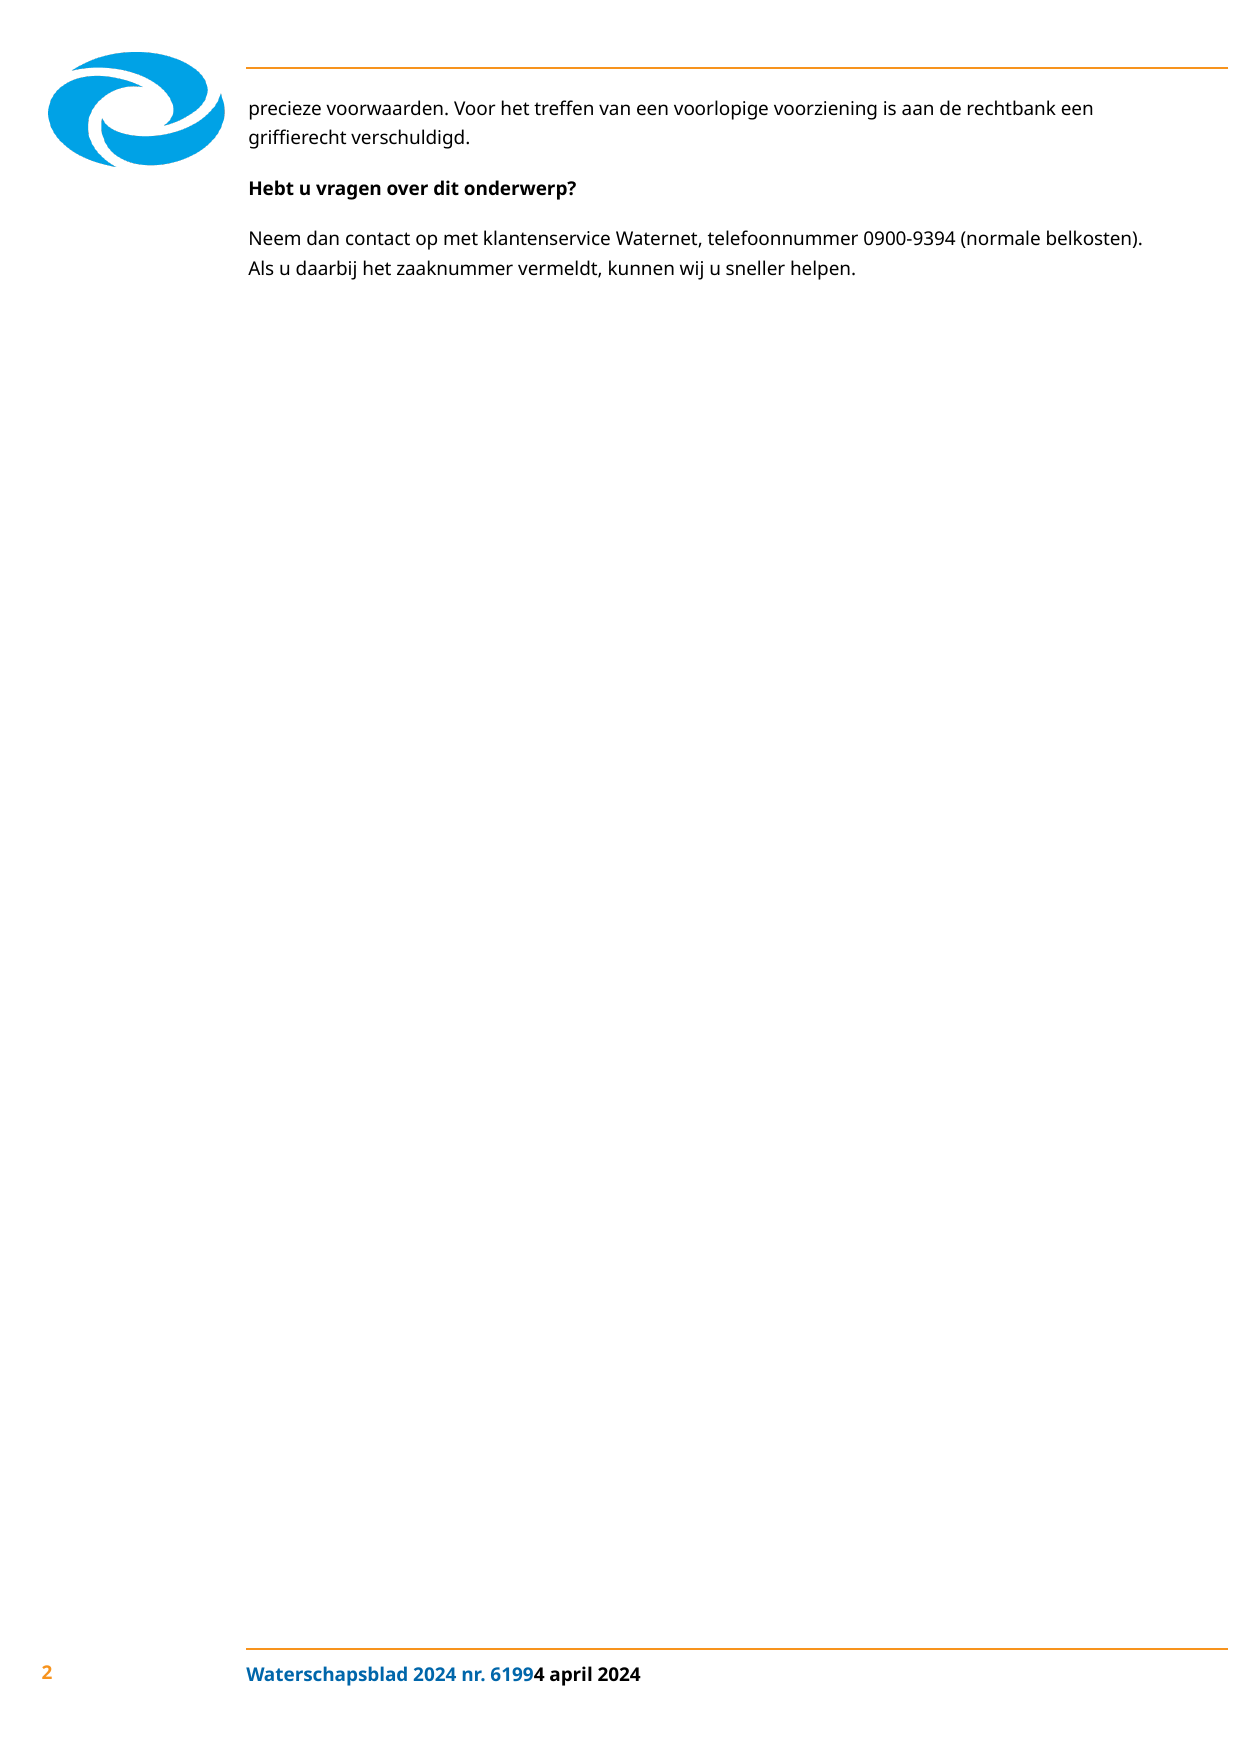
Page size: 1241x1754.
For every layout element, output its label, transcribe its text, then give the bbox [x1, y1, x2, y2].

text Neem dan contact op met klantenservice Waternet, telefoonnummer 0900-9394 (normale belkosten). Als u daarbij het zaaknummer vermeldt, kunnen wij u sneller helpen. [248, 225, 1152, 281]
text precieze voorwaarden. Voor het treffen van een voorlopige voorziening is aan de rechtbank een griffierecht verschuldigd. [248, 95, 1152, 150]
picture [41, 47, 231, 172]
text Hebt u vragen over dit onderwerp? [248, 175, 1152, 201]
